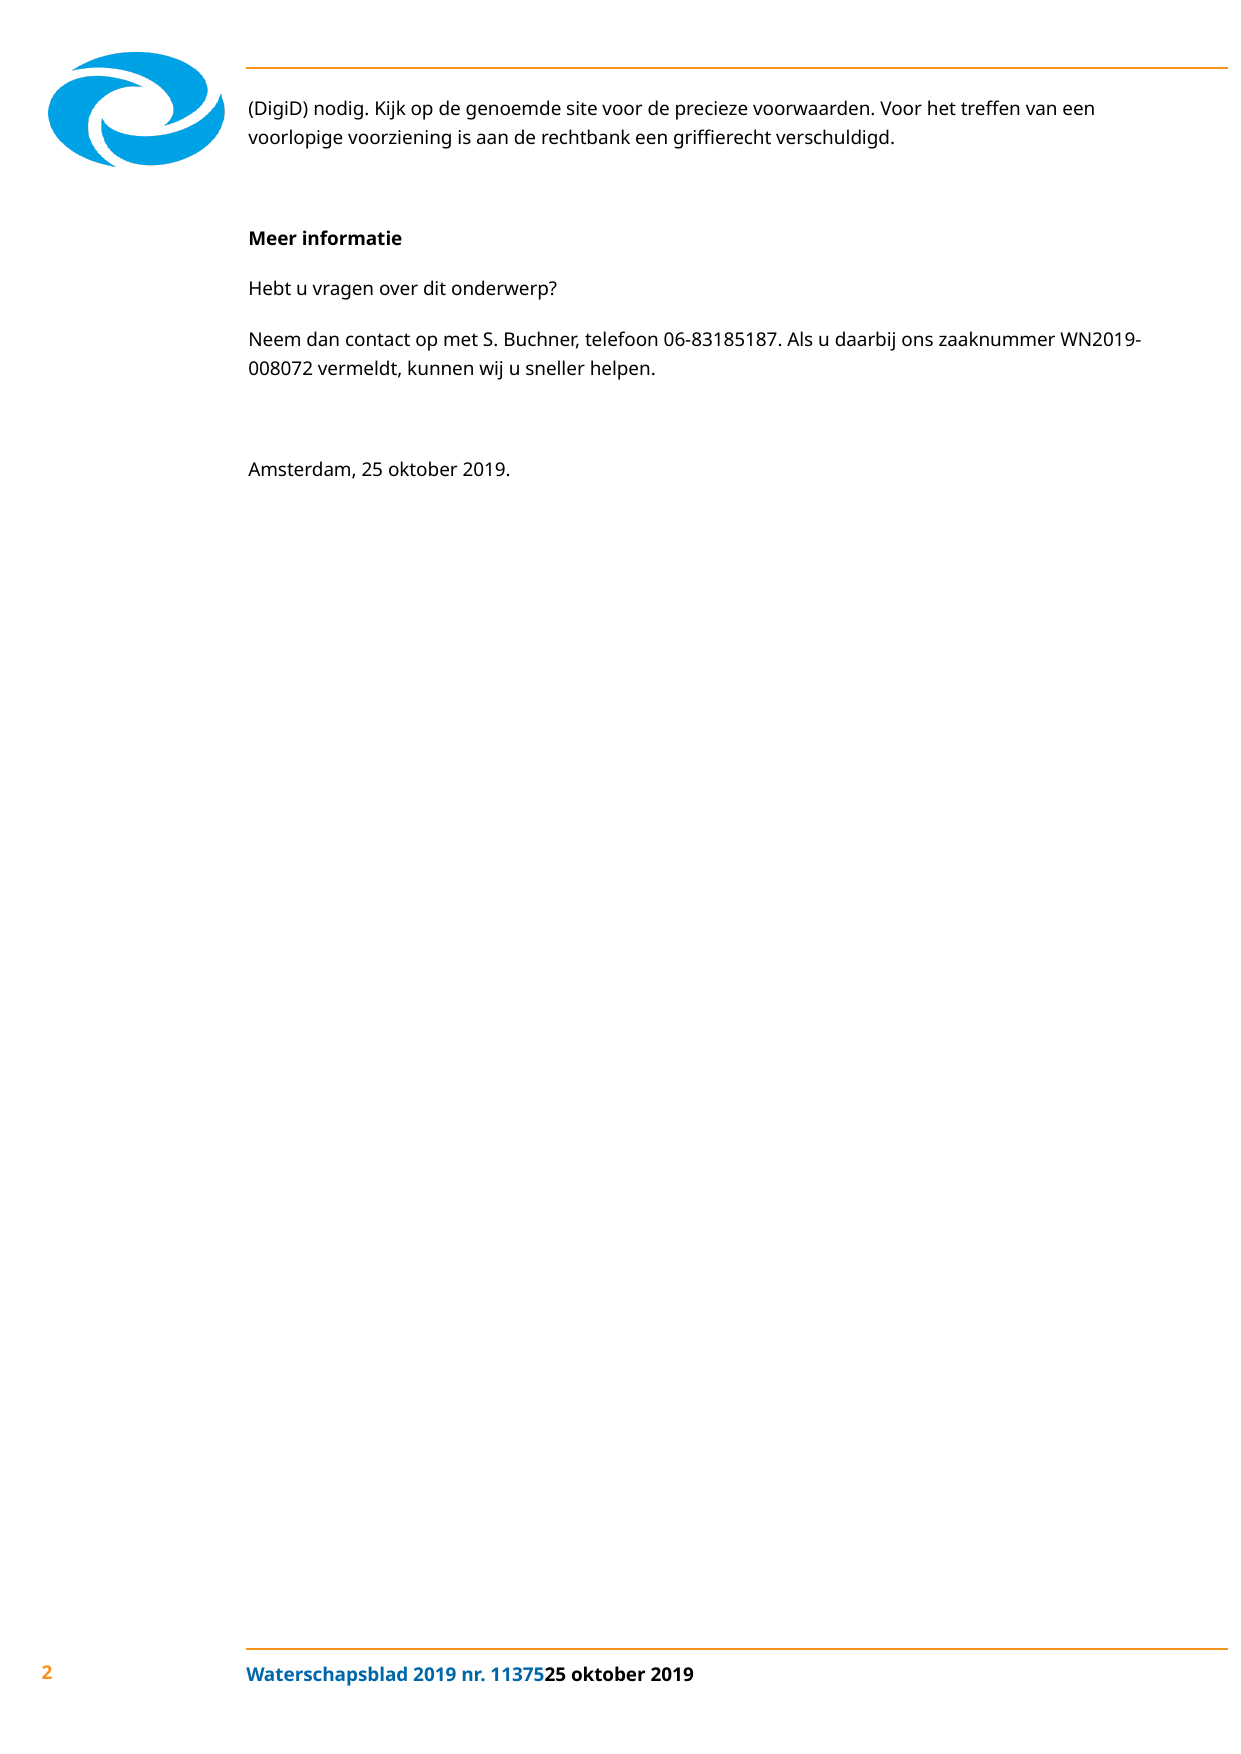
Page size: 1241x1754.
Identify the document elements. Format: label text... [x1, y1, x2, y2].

text (DigiD) nodig. Kijk op de genoemde site voor de precieze voorwaarden. Voor het treffen van een voorlopige voorziening is aan de rechtbank een griffierecht verschuldigd. [248, 95, 1152, 150]
text Neem dan contact op met S. Buchner, telefoon 06-83185187. Als u daarbij ons zaaknummer WN2019-008072 vermeldt, kunnen wij u sneller helpen. [248, 326, 1152, 381]
picture [41, 47, 231, 172]
text Meer informatie [248, 225, 1152, 251]
text Hebt u vragen over dit onderwerp? [248, 276, 1152, 301]
text Amsterdam, 25 oktober 2019. [248, 456, 1152, 482]
